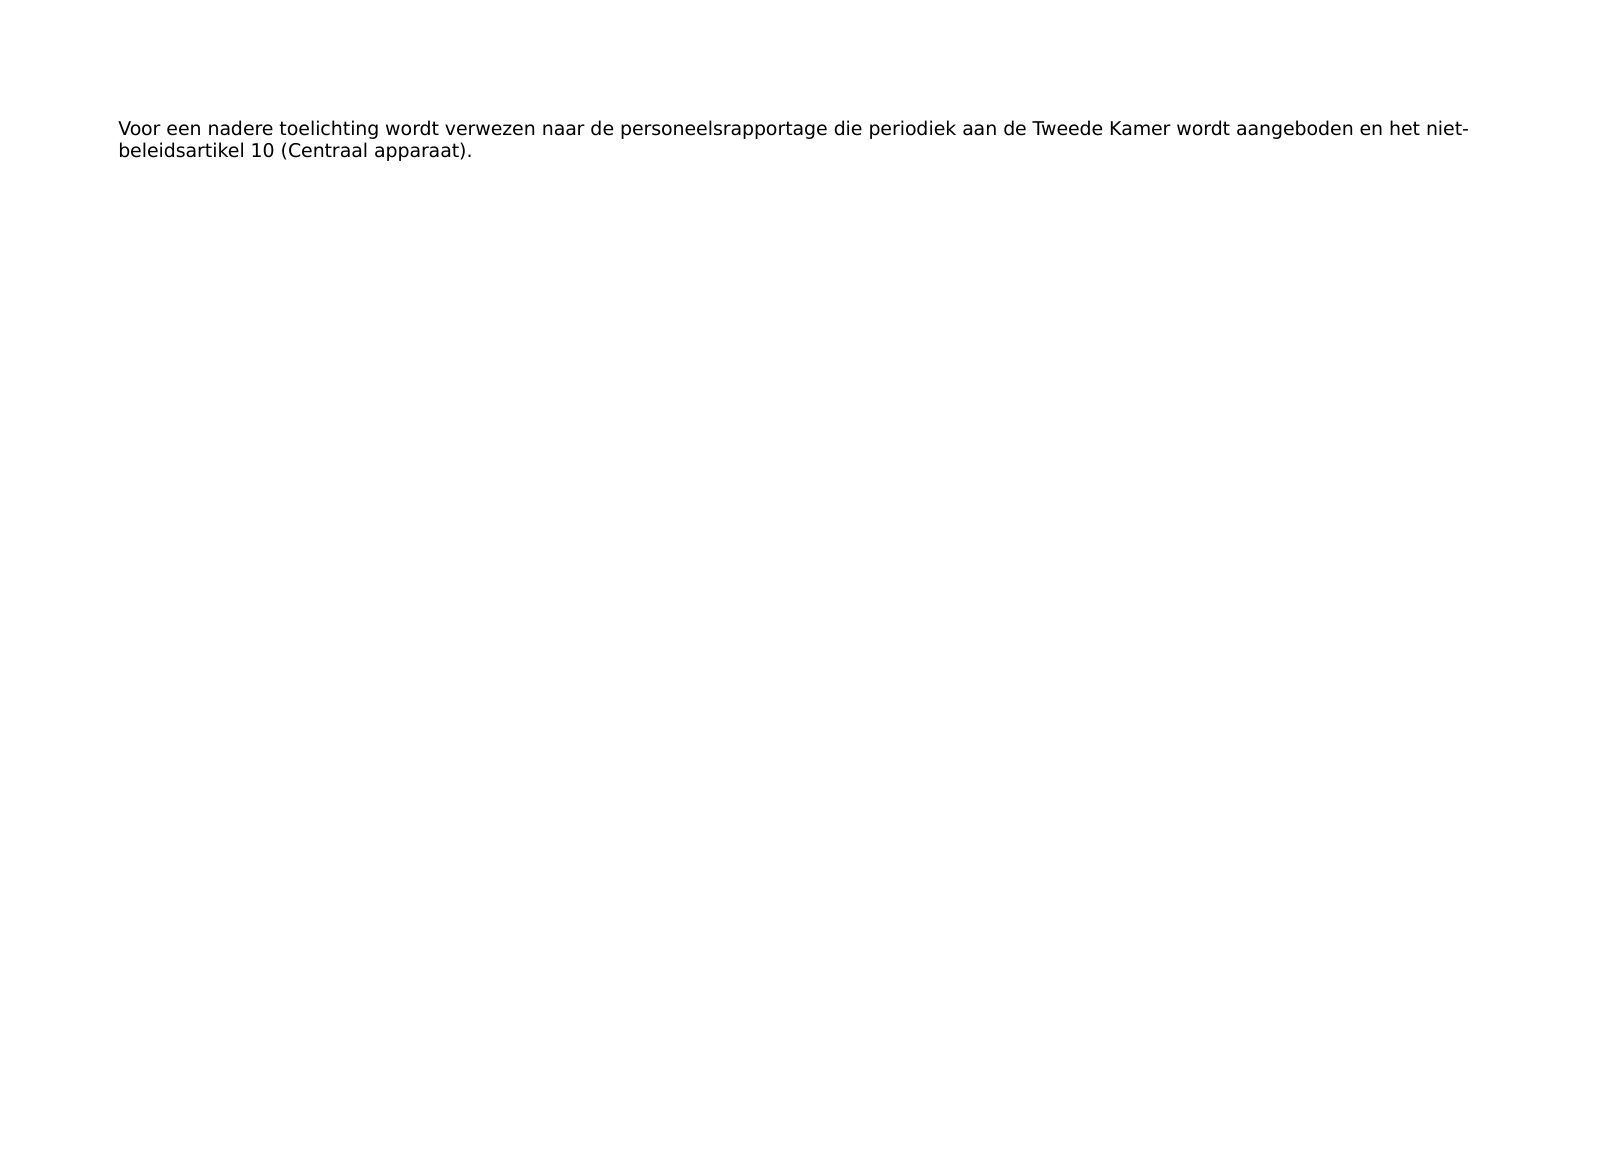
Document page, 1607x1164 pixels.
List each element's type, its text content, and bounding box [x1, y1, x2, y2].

text Voor een nadere toelichting wordt verwezen naar de personeelsrapportage die periodiek aan de Tweede Kamer wordt aangeboden en het niet-beleidsartikel 10 (Centraal apparaat). [118, 118, 1488, 162]
